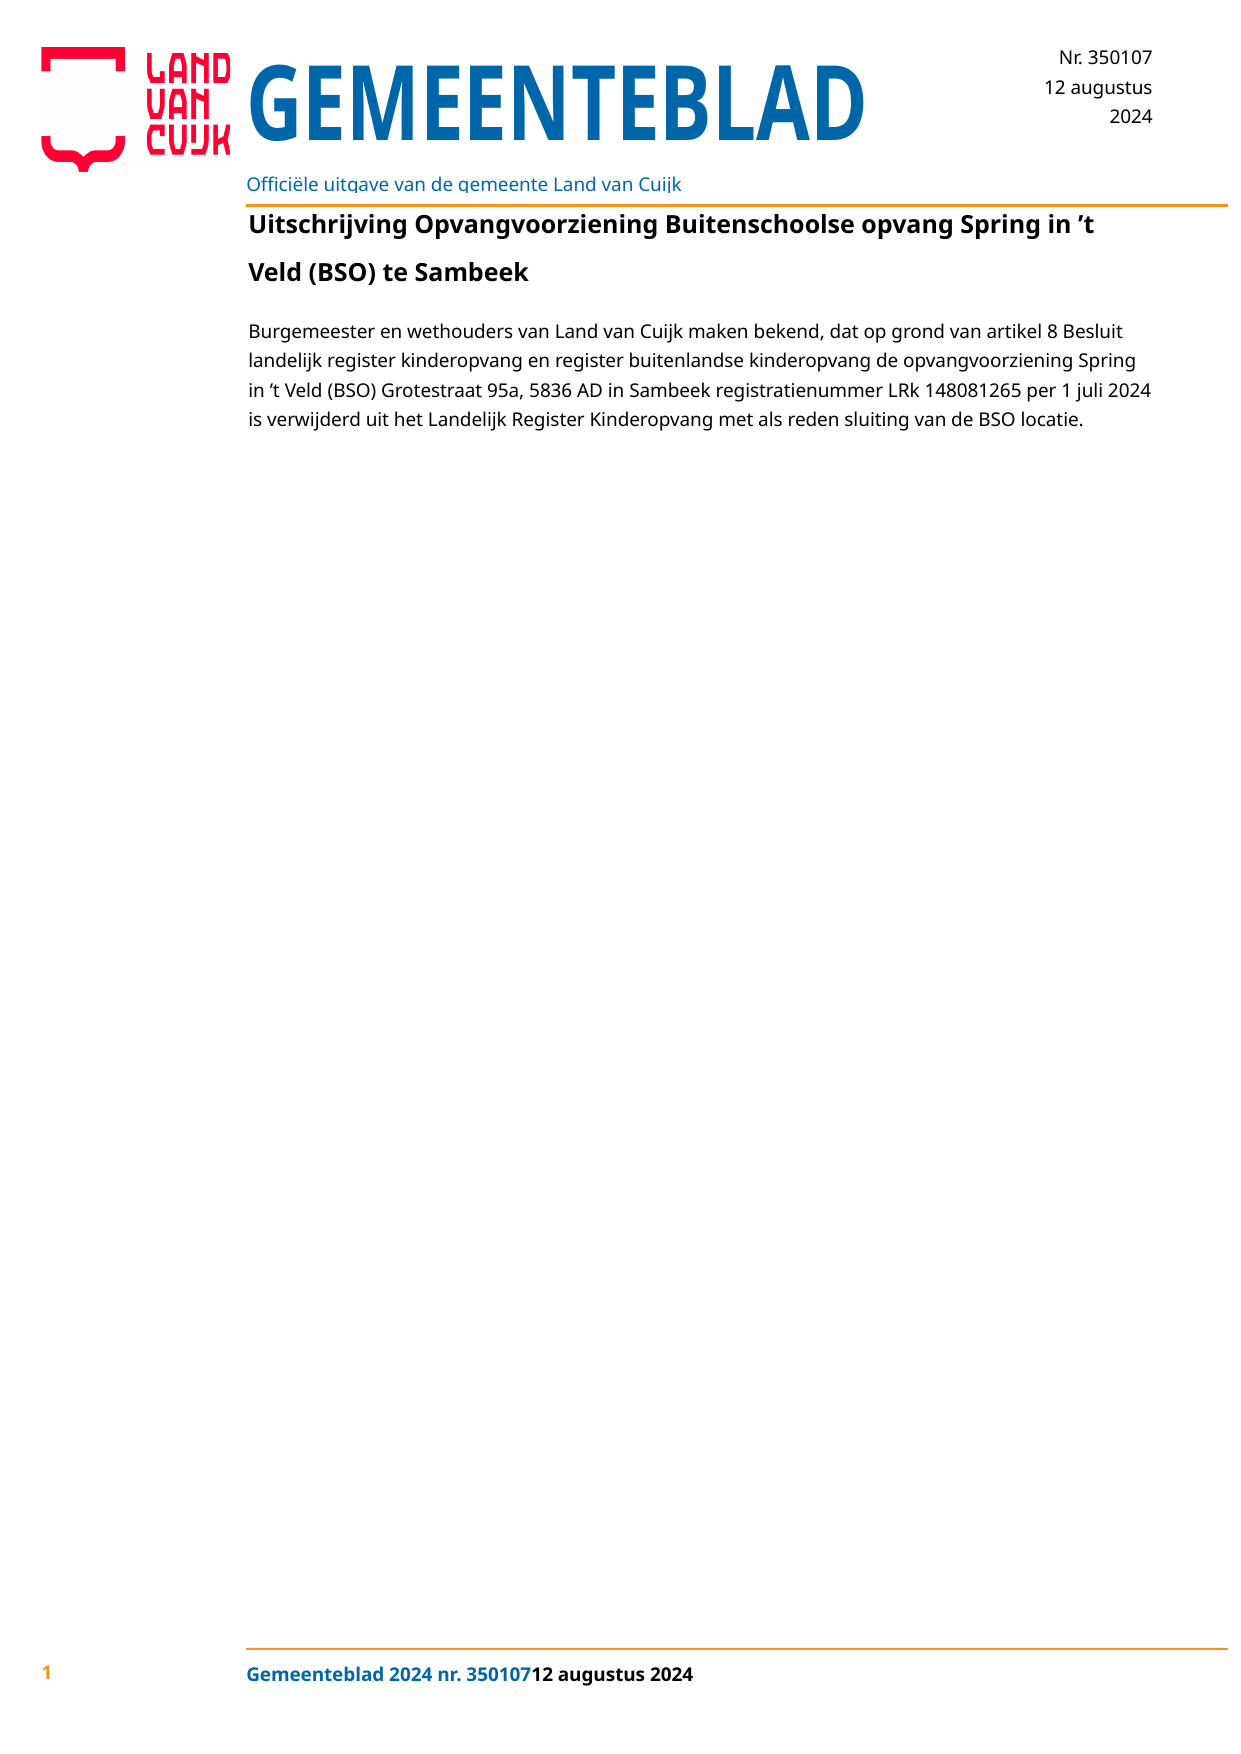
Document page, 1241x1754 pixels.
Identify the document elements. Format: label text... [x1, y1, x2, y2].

text Burgemeester en wethouders van Land van Cuijk maken bekend, dat op grond van artikel 8 Besluit landelijk register kinderopvang en register buitenlandse kinderopvang de opvangvoorziening Spring in ’t Veld (BSO) Grotestraat 95a, 5836 AD in Sambeek registratienummer LRk 148081265 per 1 juli 2024 is verwijderd uit het Landelijk Register Kinderopvang met als reden sluiting van de BSO locatie. [248, 318, 1152, 432]
picture [41, 47, 231, 172]
text Uitschrijving Opvangvoorziening Buitenschoolse opvang Spring in ’t Veld (BSO) te Sambeek [248, 207, 1152, 288]
